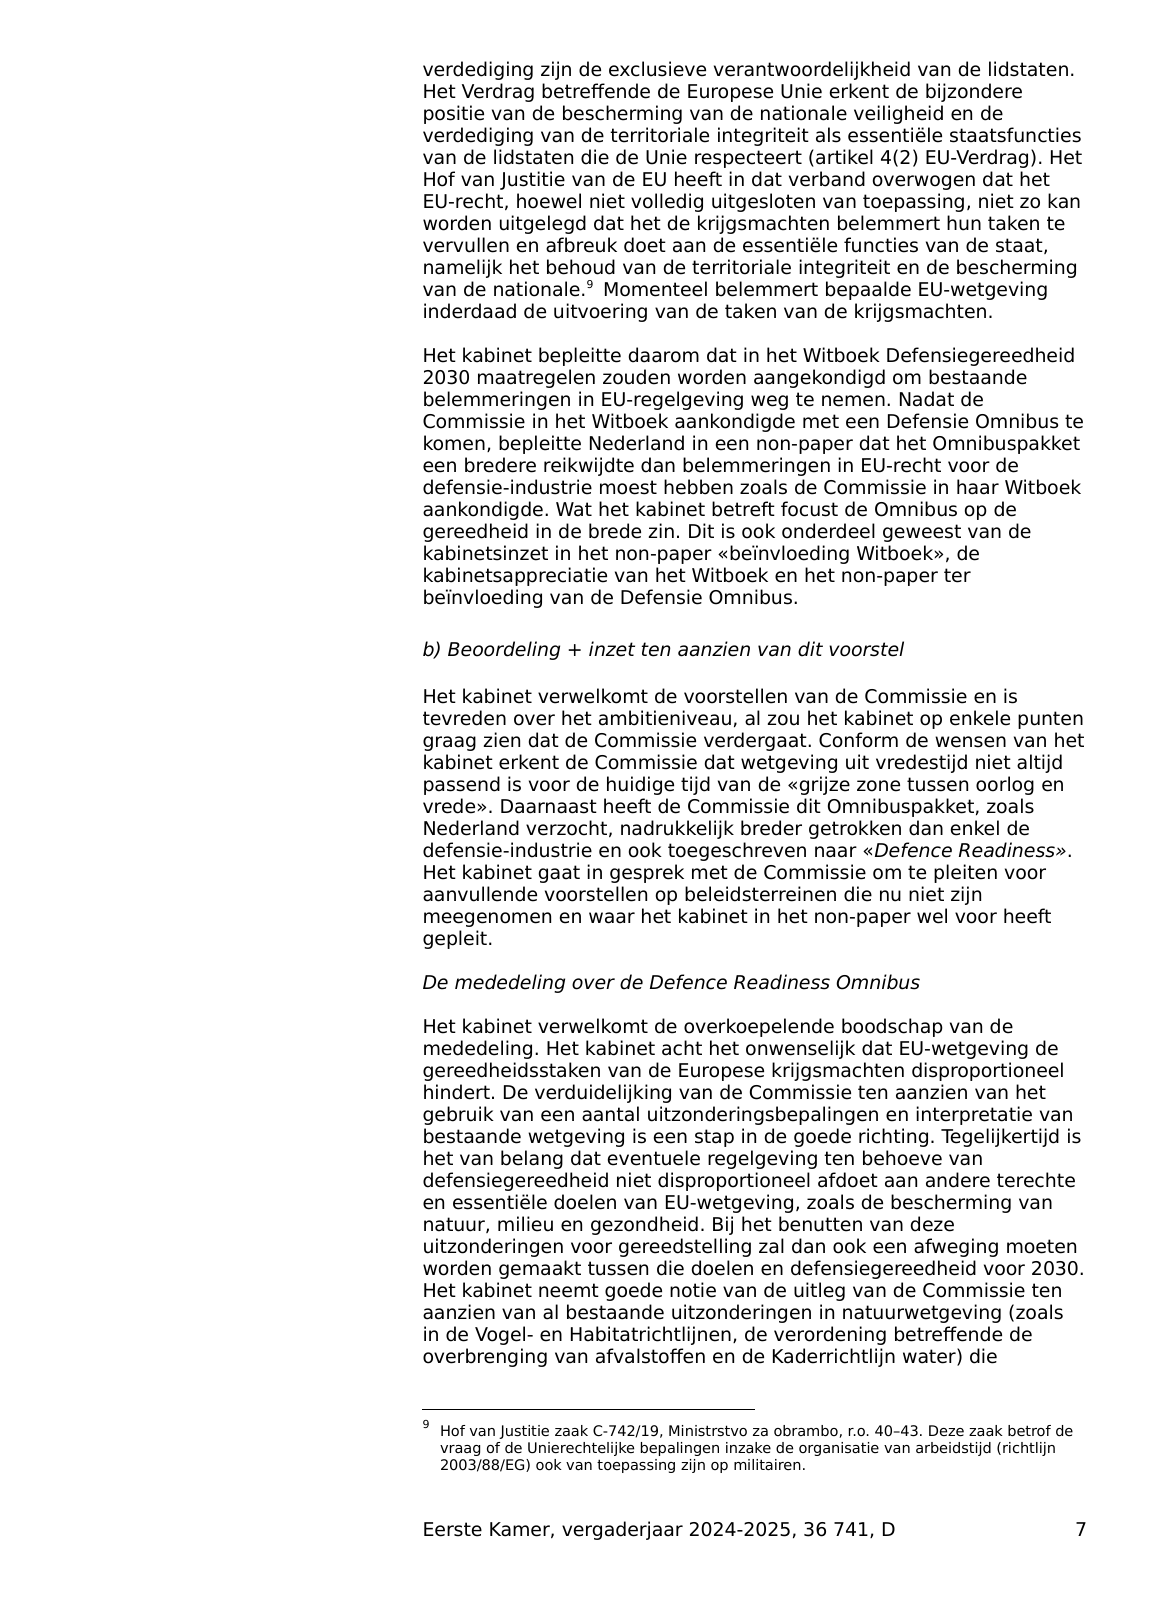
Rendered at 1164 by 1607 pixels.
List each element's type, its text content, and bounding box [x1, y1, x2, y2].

text Het kabinet verwelkomt de overkoepelende boodschap van de mededeling. Het kabinet acht het onwenselijk dat EU-wetgeving de gereedheidsstaken van de Europese krijgsmachten disproportioneel hindert. De verduidelijking van de Commissie ten aanzien van het gebruik van een aantal uitzonderingsbepalingen en interpretatie van bestaande wetgeving is een stap in de goede richting. Tegelijkertijd is het van belang dat eventuele regelgeving ten behoeve van defensiegereedheid niet disproportioneel afdoet aan andere terechte en essentiële doelen van EU-wetgeving, zoals de bescherming van natuur, milieu en gezondheid. Bij het benutten van deze uitzonderingen voor gereedstelling zal dan ook een afweging moeten worden gemaakt tussen die doelen en defensiegereedheid voor 2030. Het kabinet neemt goede notie van de uitleg van de Commissie ten aanzien van al bestaande uitzonderingen in natuurwetgeving (zoals in de Vogel- en Habitatrichtlijnen, de verordening betreffende de overbrenging van afvalstoffen en de Kaderrichtlijn water) die [422, 1016, 1087, 1367]
text Het kabinet bepleitte daarom dat in het Witboek Defensiegereedheid 2030 maatregelen zouden worden aangekondigd om bestaande belemmeringen in EU-regelgeving weg te nemen. Nadat de Commissie in het Witboek aankondigde met een Defensie Omnibus te komen, bepleitte Nederland in een non-paper dat het Omnibuspakket een bredere reikwijdte dan belemmeringen in EU-recht voor de defensie-industrie moest hebben zoals de Commissie in haar Witboek aankondigde. Wat het kabinet betreft focust de Omnibus op de gereedheid in de brede zin. Dit is ook onderdeel geweest van de kabinetsinzet in het non-paper «beïnvloeding Witboek», de kabinetsappreciatie van het Witboek en het non-paper ter beïnvloeding van de Defensie Omnibus. [422, 345, 1087, 609]
text verdediging zijn de exclusieve verantwoordelijkheid van de lidstaten. Het Verdrag betreffende de Europese Unie erkent de bijzondere positie van de bescherming van de nationale veiligheid en de verdediging van de territoriale integriteit als essentiële staatsfuncties van de lidstaten die de Unie respecteert (artikel 4(2) EU-Verdrag). Het Hof van Justitie van de EU heeft in dat verband overwogen dat het EU-recht, hoewel niet volledig uitgesloten van toepassing, niet zo kan worden uitgelegd dat het de krijgsmachten belemmert hun taken te vervullen en afbreuk doet aan de essentiële functies van de staat, namelijk het behoud van de territoriale integriteit en de bescherming van de nationale. Momenteel belemmert bepaalde EU-wetgeving inderdaad de uitvoering van de taken van de krijgsmachten. [422, 59, 1087, 323]
subtitle De mededeling over de Defence Readiness Omnibus [422, 972, 1087, 994]
subtitle b) Beoordeling + inzet ten aanzien van dit voorstel [422, 639, 1087, 661]
text Het kabinet verwelkomt de voorstellen van de Commissie en is tevreden over het ambitieniveau, al zou het kabinet op enkele punten graag zien dat de Commissie verdergaat. Conform de wensen van het kabinet erkent de Commissie dat wetgeving uit vredestijd niet altijd passend is voor de huidige tijd van de «grijze zone tussen oorlog en vrede». Daarnaast heeft de Commissie dit Omnibuspakket, zoals Nederland verzocht, nadrukkelijk breder getrokken dan enkel de defensie-industrie en ook toegeschreven naar «Defence Readiness». Het kabinet gaat in gesprek met de Commissie om te pleiten voor aanvullende voorstellen op beleidsterreinen die nu niet zijn meegenomen en waar het kabinet in het non-paper wel voor heeft gepleit. [422, 686, 1087, 949]
text Hof van Justitie zaak C-742/19, Ministrstvo za obrambo, r.o. 40–43. Deze zaak betrof de vraag of de Unierechtelijke bepalingen inzake de organisatie van arbeidstijd (richtlijn 2003/88/EG) ook van toepassing zijn op militairen. [422, 1418, 1087, 1474]
